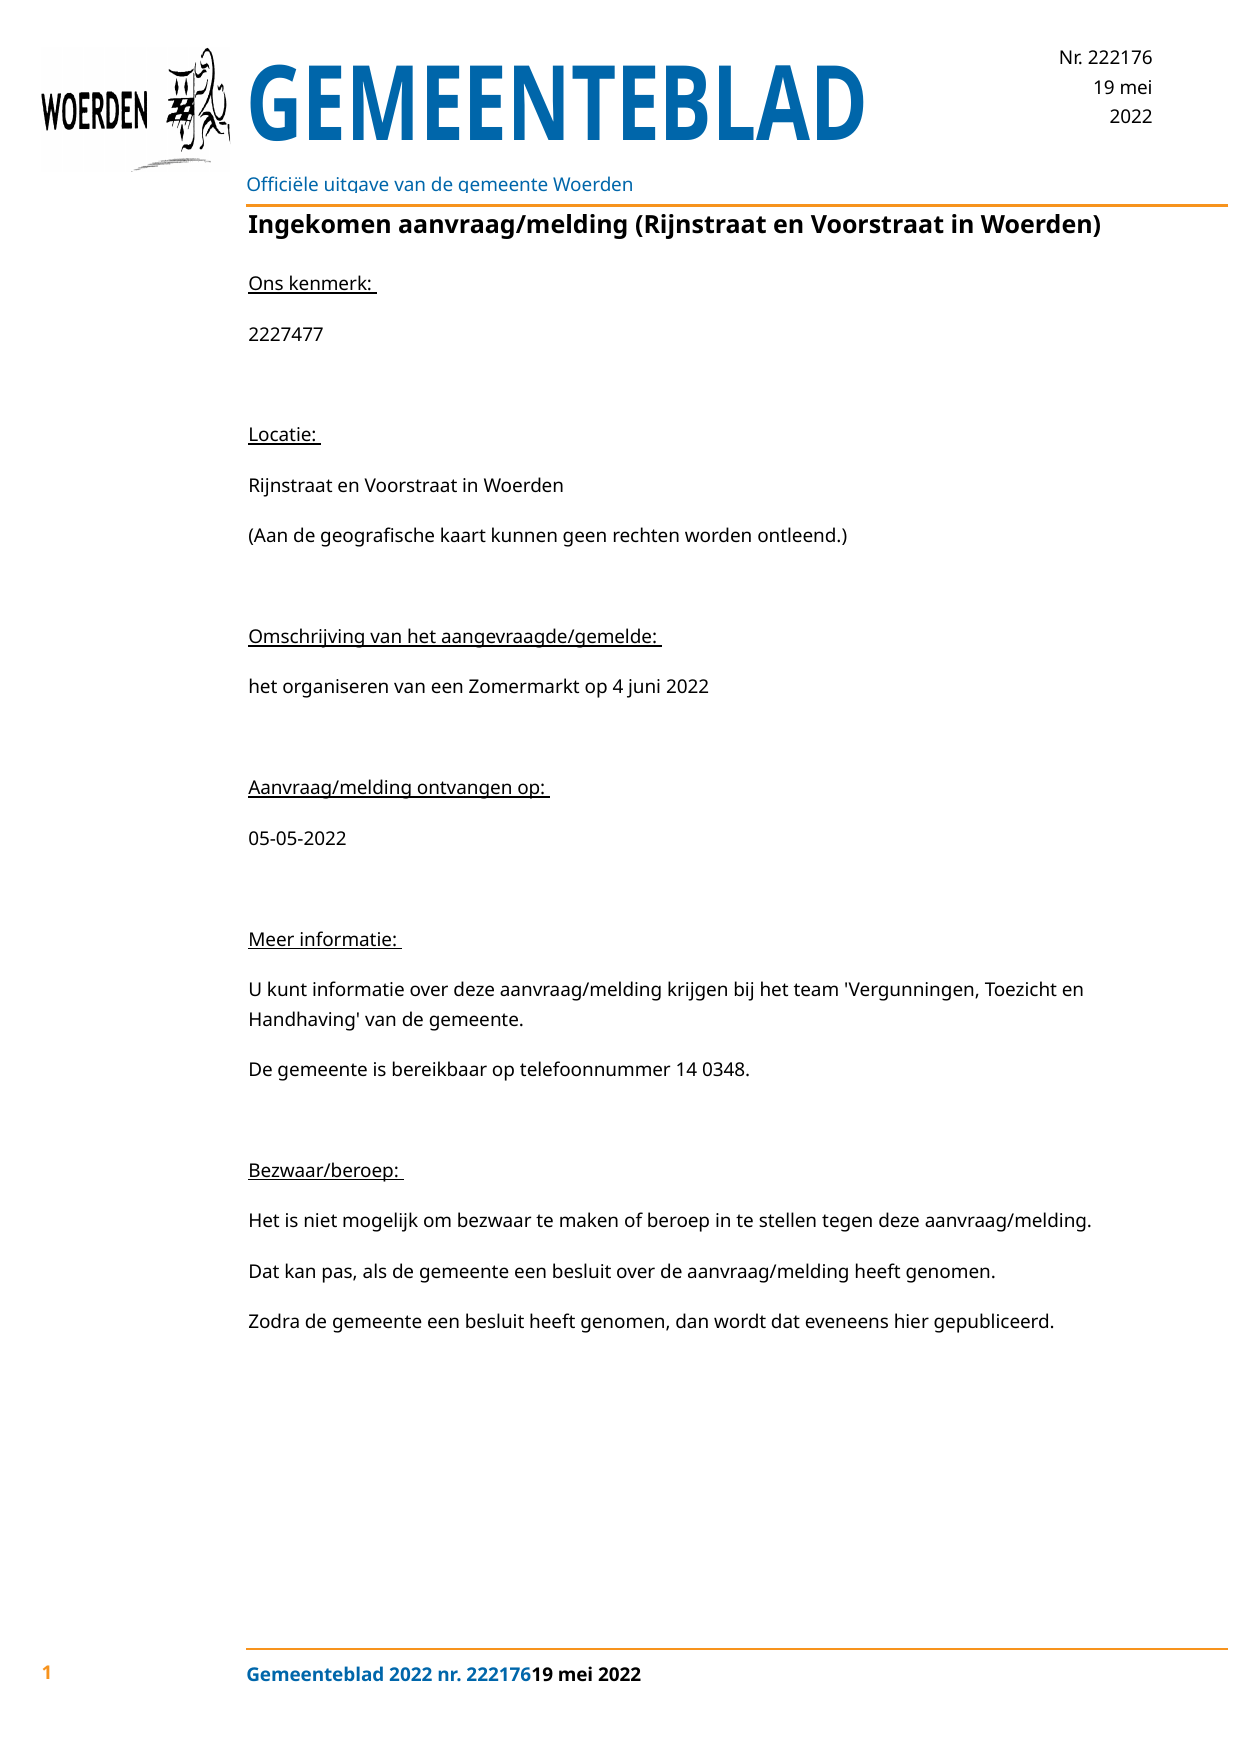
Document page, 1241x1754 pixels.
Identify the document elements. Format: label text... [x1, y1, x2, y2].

text U kunt informatie over deze aanvraag/melding krijgen bij het team 'Vergunningen, Toezicht en Handhaving' van de gemeente. [248, 976, 1152, 1031]
text Zodra de gemeente een besluit heeft genomen, dan wordt dat eveneens hier gepubliceerd. [248, 1308, 1152, 1334]
text Omschrijving van het aangevraagde/gemelde: [248, 623, 1152, 649]
text 05-05-2022 [248, 825, 1152, 851]
text Ingekomen aanvraag/melding (Rijnstraat en Voorstraat in Woerden) [248, 207, 1152, 241]
text Bezwaar/beroep: [248, 1157, 1152, 1183]
text Rijnstraat en Voorstraat in Woerden [248, 472, 1152, 498]
text Locatie: [248, 422, 1152, 447]
text het organiseren van een Zomermarkt op 4 juni 2022 [248, 674, 1152, 699]
text Dat kan pas, als de gemeente een besluit over de aanvraag/melding heeft genomen. [248, 1258, 1152, 1283]
text Ons kenmerk: [248, 270, 1152, 296]
text De gemeente is bereikbaar op telefoonnummer 14 0348. [248, 1056, 1152, 1082]
text Het is niet mogelijk om bezwaar te maken of beroep in te stellen tegen deze aanvraag/melding. [248, 1207, 1152, 1233]
text Aanvraag/melding ontvangen op: [248, 774, 1152, 800]
text (Aan de geografische kaart kunnen geen rechten worden ontleend.) [248, 522, 1152, 548]
text Meer informatie: [248, 926, 1152, 951]
text 2227477 [248, 321, 1152, 346]
picture [41, 47, 231, 172]
